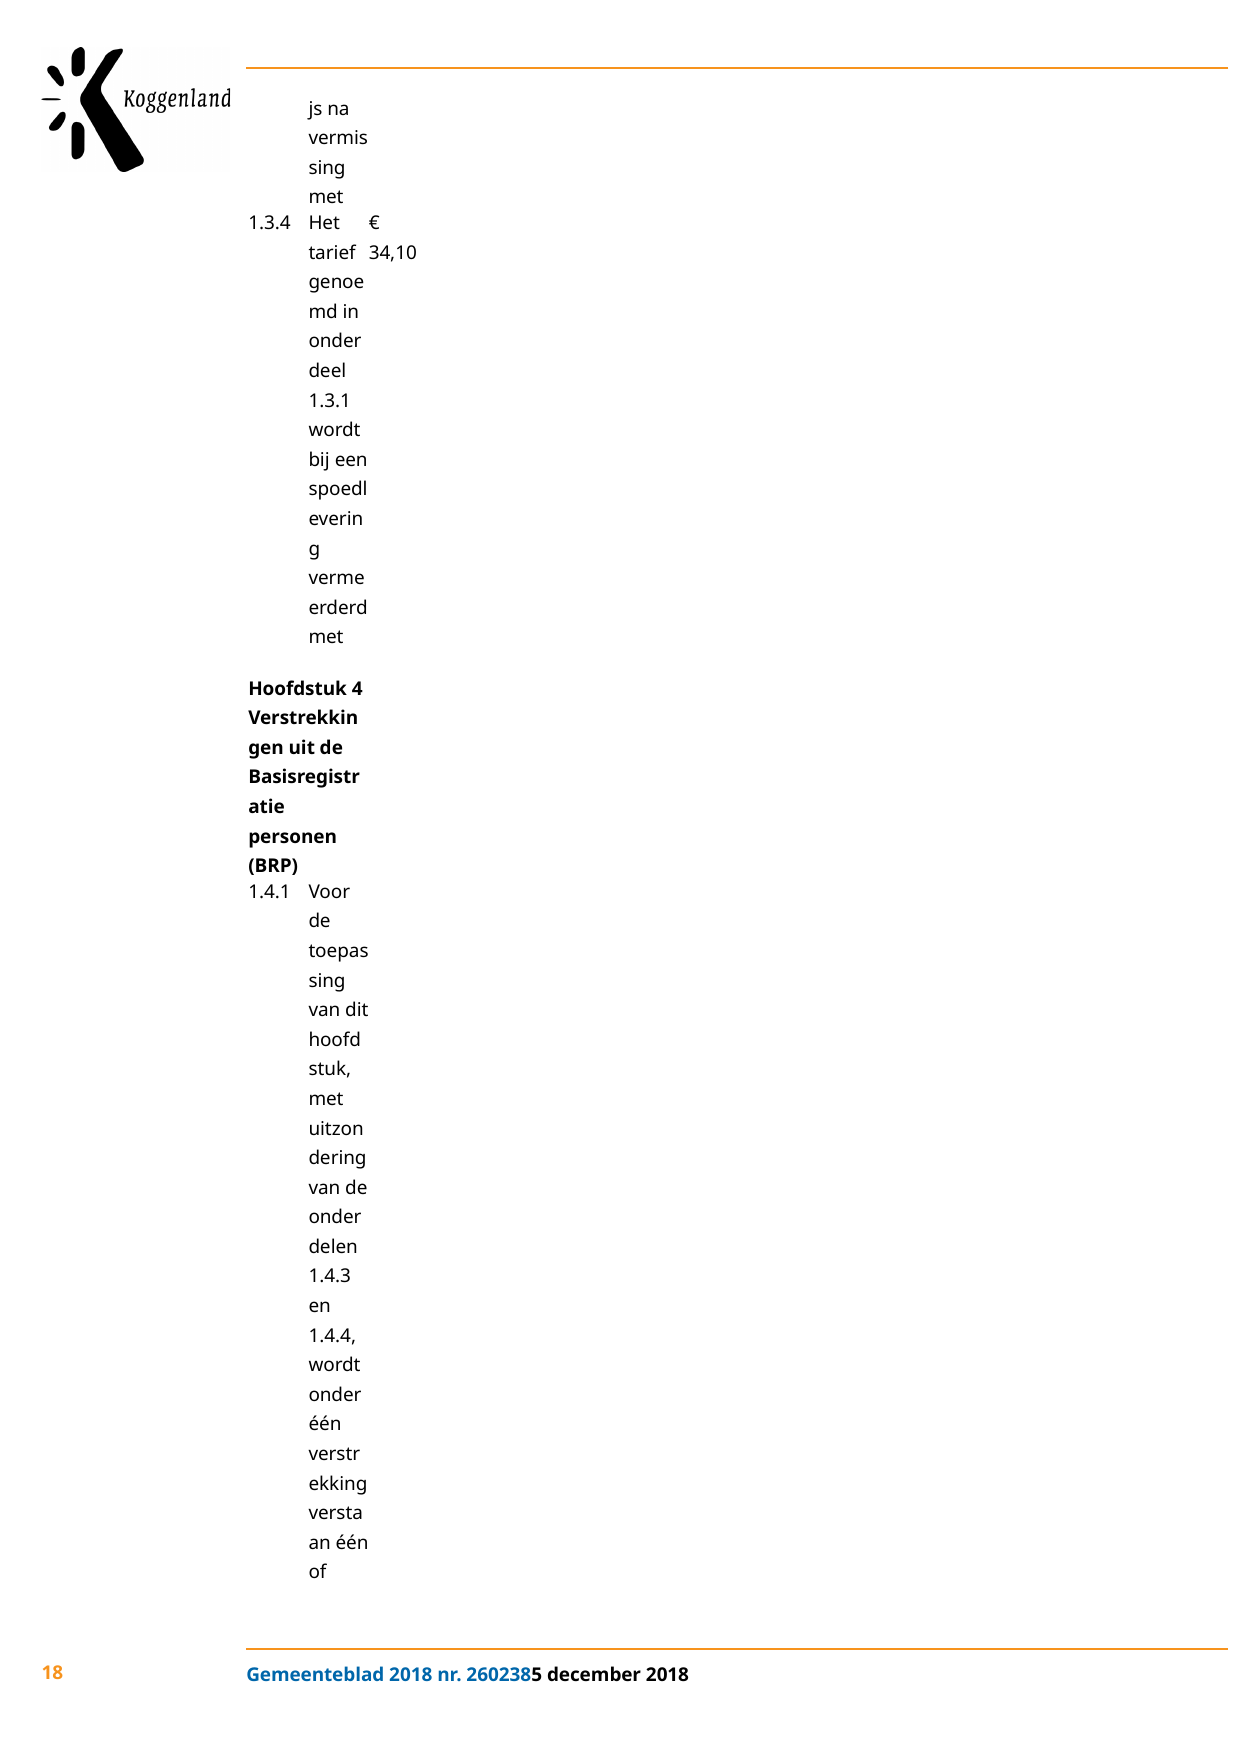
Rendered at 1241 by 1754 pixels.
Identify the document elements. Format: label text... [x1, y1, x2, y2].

table_cell [308, 649, 368, 675]
table_cell [369, 878, 429, 1584]
table_cell € 34,10 [369, 209, 429, 649]
table_cell [369, 95, 429, 209]
table_cell js na vermissing met [308, 95, 368, 209]
table_cell [369, 675, 429, 878]
picture [41, 47, 231, 172]
table_cell Voor de toepassing van dit hoofdstuk, met uitzondering van de onderdelen 1.4.3 en 1.4.4, wordt onder één verstrekking verstaan één of [308, 878, 368, 1584]
table_cell [369, 649, 429, 675]
table_cell 1.3.4 [248, 209, 308, 649]
table_cell [248, 95, 308, 209]
table_cell [248, 649, 308, 675]
table_cell Hoofdstuk 4 Verstrekkingen uit de Basisregistratie personen (BRP) [248, 675, 368, 878]
table_cell 1.4.1 [248, 878, 308, 1584]
table_cell Het tarief genoemd in onderdeel 1.3.1 wordt bij een spoedlevering vermeerderd met [308, 209, 368, 649]
